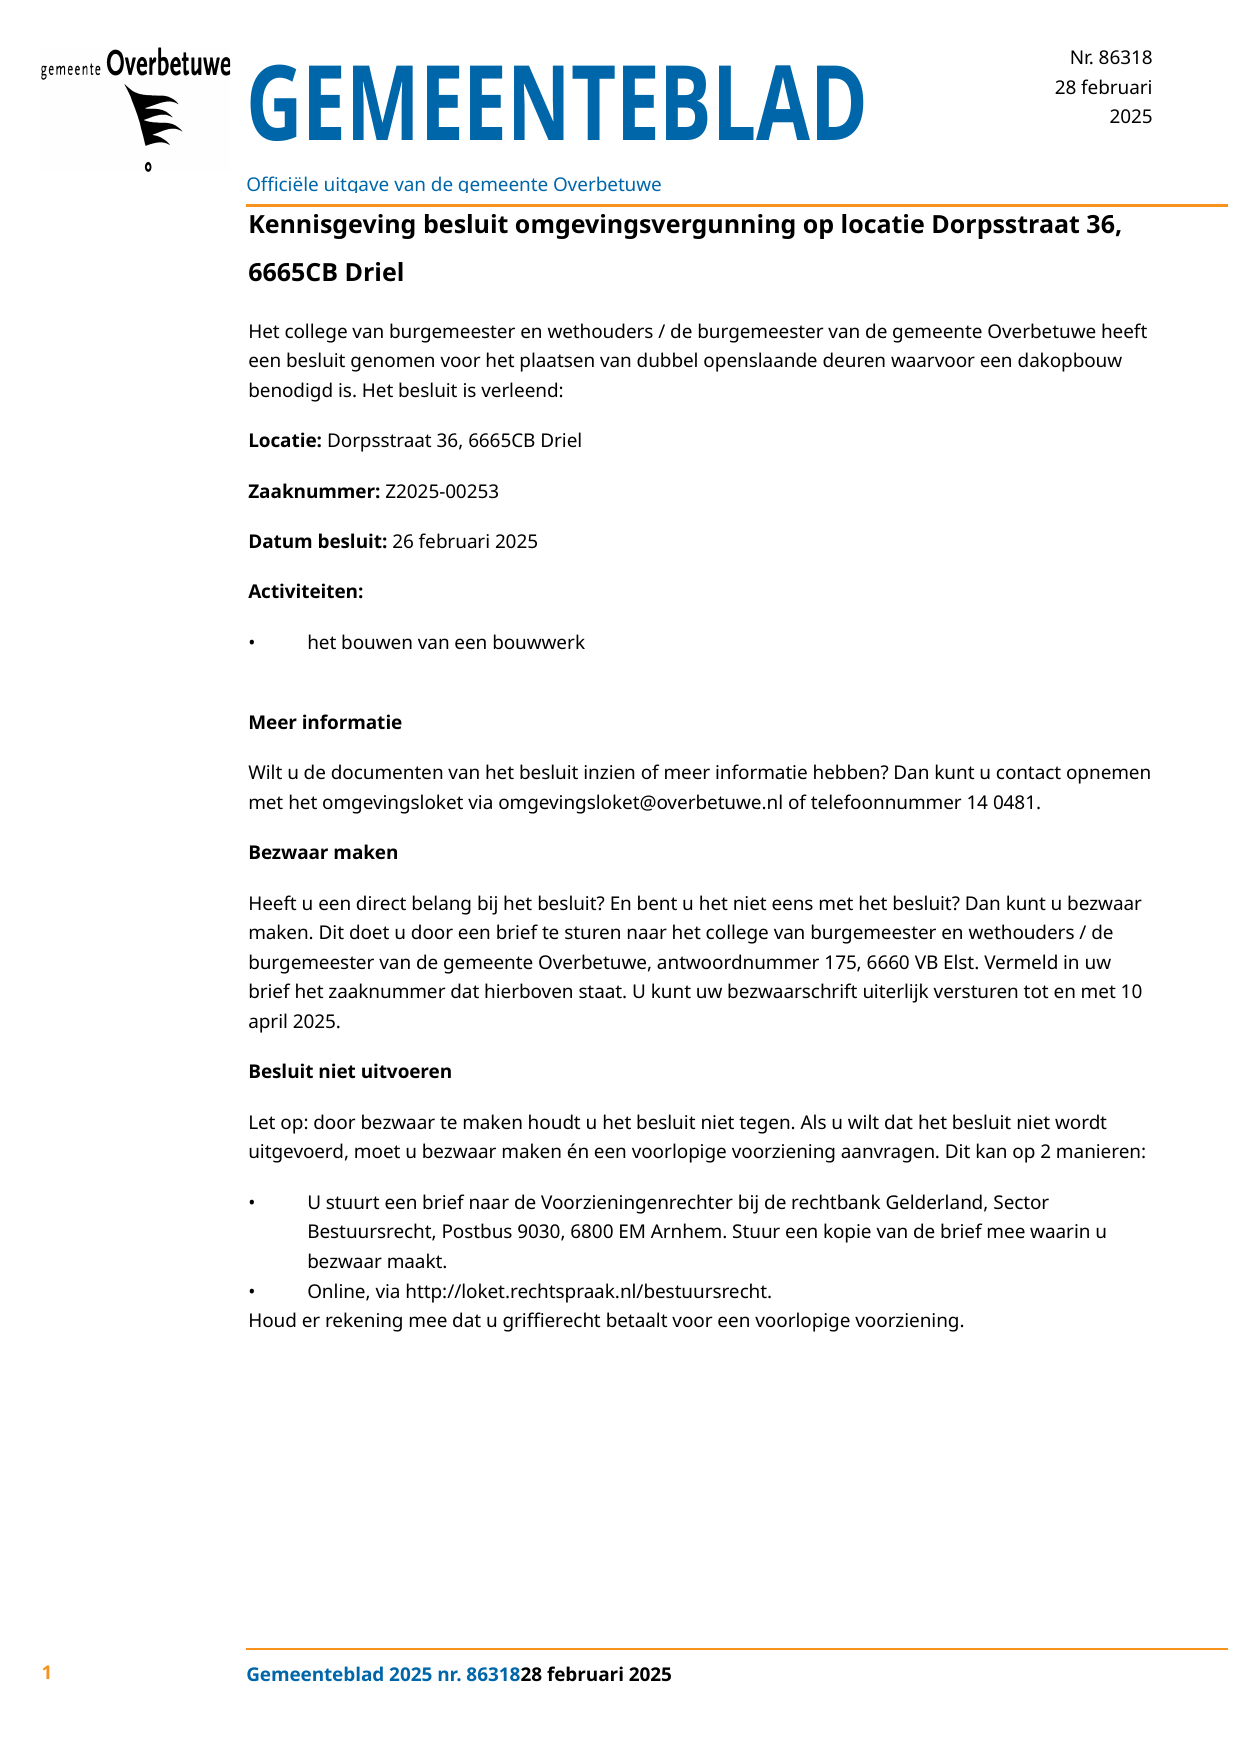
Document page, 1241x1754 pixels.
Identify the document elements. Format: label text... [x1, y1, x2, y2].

text Kennisgeving besluit omgevingsvergunning op locatie Dorpsstraat 36, 6665CB Driel [248, 207, 1152, 288]
text Wilt u de documenten van het besluit inzien of meer informatie hebben? Dan kunt u contact opnemen met het omgevingsloket via omgevingsloket@overbetuwe.nl of telefoonnummer 14 0481. [248, 759, 1152, 815]
text Activiteiten: [248, 579, 1152, 604]
text Besluit niet uitvoeren [248, 1059, 1152, 1084]
text Datum besluit: 26 februari 2025 [248, 528, 1152, 554]
picture [41, 47, 231, 172]
text Het college van burgemeester en wethouders / de burgemeester van de gemeente Overbetuwe heeft een besluit genomen voor het plaatsen van dubbel openslaande deuren waarvoor een dakopbouw benodigd is. Het besluit is verleend: [248, 318, 1152, 403]
text Houd er rekening mee dat u griffierecht betaalt voor een voorlopige voorziening. [248, 1307, 1152, 1333]
text Heeft u een direct belang bij het besluit? En bent u het niet eens met het besluit? Dan kunt u bezwaar maken. Dit doet u door een brief te sturen naar het college van burgemeester en wethouders / de burgemeester van de gemeente Overbetuwe, antwoordnummer 175, 6660 VB Elst. Vermeld in uw brief het zaaknummer dat hierboven staat. U kunt uw bezwaarschrift uiterlijk versturen tot en met 10 april 2025. [248, 890, 1152, 1034]
text Locatie: Dorpsstraat 36, 6665CB Driel [248, 427, 1152, 453]
list U stuurt een brief naar de Voorzieningenrechter bij de rechtbank Gelderland, Sector Bestuursrecht, Postbus 9030, 6800 EM Arnhem. Stuur een kopie van de brief mee waarin u bezwaar maakt. [248, 1189, 1152, 1274]
text Meer informatie [248, 709, 1152, 735]
list Online, via http://loket.rechtspraak.nl/bestuursrecht. [248, 1278, 1152, 1304]
text Bezwaar maken [248, 839, 1152, 865]
text Zaaknummer: Z2025-00253 [248, 478, 1152, 504]
list het bouwen van een bouwwerk [248, 629, 1152, 655]
text Let op: door bezwaar te maken houdt u het besluit niet tegen. Als u wilt dat het besluit niet wordt uitgevoerd, moet u bezwaar maken én een voorlopige voorziening aanvragen. Dit kan op 2 manieren: [248, 1109, 1152, 1164]
